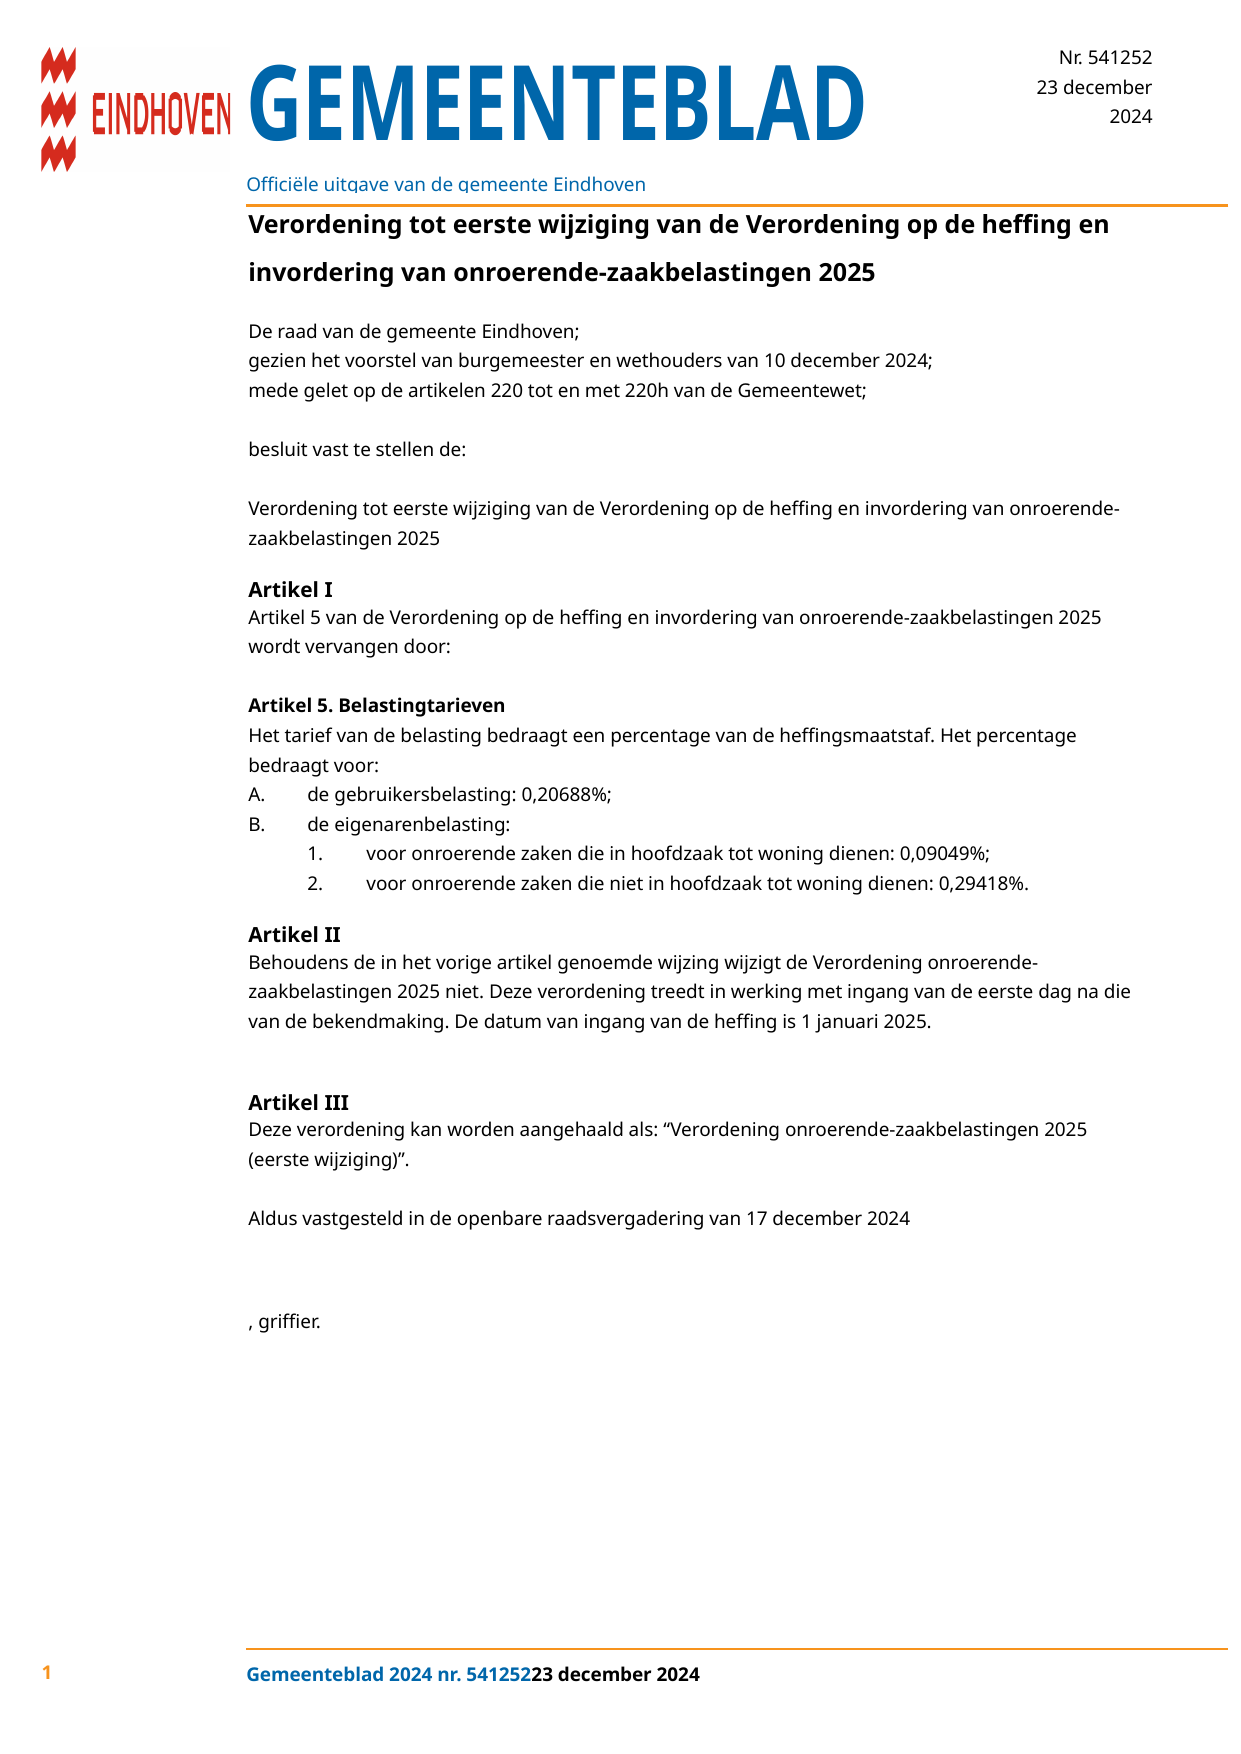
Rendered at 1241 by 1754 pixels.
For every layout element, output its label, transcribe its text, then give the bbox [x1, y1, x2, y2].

text Artikel I [248, 575, 1152, 604]
picture [41, 47, 231, 172]
text Het tarief van de belasting bedraagt een percentage van de heffingsmaatstaf. Het percentage bedraagt voor: [248, 722, 1152, 777]
text Artikel 5. Belastingtarieven [248, 693, 1152, 718]
text gezien het voorstel van burgemeester en wethouders van 10 december 2024; [248, 347, 1152, 373]
text Artikel 5 van de Verordening op de heffing en invordering van onroerende-zaakbelastingen 2025 wordt vervangen door: [248, 604, 1152, 659]
text Behoudens de in het vorige artikel genoemde wijzing wijzigt de Verordening onroerende-zaakbelastingen 2025 niet. Deze verordening treedt in werking met ingang van de eerste dag na die van de bekendmaking. De datum van ingang van de heffing is 1 januari 2025. [248, 949, 1152, 1034]
text Verordening tot eerste wijziging van de Verordening op de heffing en invordering van onroerende-zaakbelastingen 2025 [248, 207, 1152, 288]
text Aldus vastgesteld in de openbare raadsvergadering van 17 december 2024 [248, 1205, 1152, 1231]
text De raad van de gemeente Eindhoven; [248, 318, 1152, 344]
text mede gelet op de artikelen 220 tot en met 220h van de Gemeentewet; [248, 377, 1152, 403]
text Artikel II [248, 921, 1152, 949]
text Artikel III [248, 1088, 1152, 1117]
text , griffier. [248, 1308, 1152, 1334]
list voor onroerende zaken die in hoofdzaak tot woning dienen: 0,09049%; [307, 841, 1152, 866]
list de eigenarenbelasting: [248, 811, 1152, 837]
list voor onroerende zaken die niet in hoofdzaak tot woning dienen: 0,29418%. [307, 870, 1152, 896]
list de gebruikersbelasting: 0,20688%; [248, 781, 1152, 807]
text Verordening tot eerste wijziging van de Verordening op de heffing en invordering van onroerende-zaakbelastingen 2025 [248, 495, 1152, 551]
text besluit vast te stellen de: [248, 436, 1152, 462]
text Deze verordening kan worden aangehaald als: “Verordening onroerende-zaakbelastingen 2025 (eerste wijziging)”. [248, 1117, 1152, 1172]
